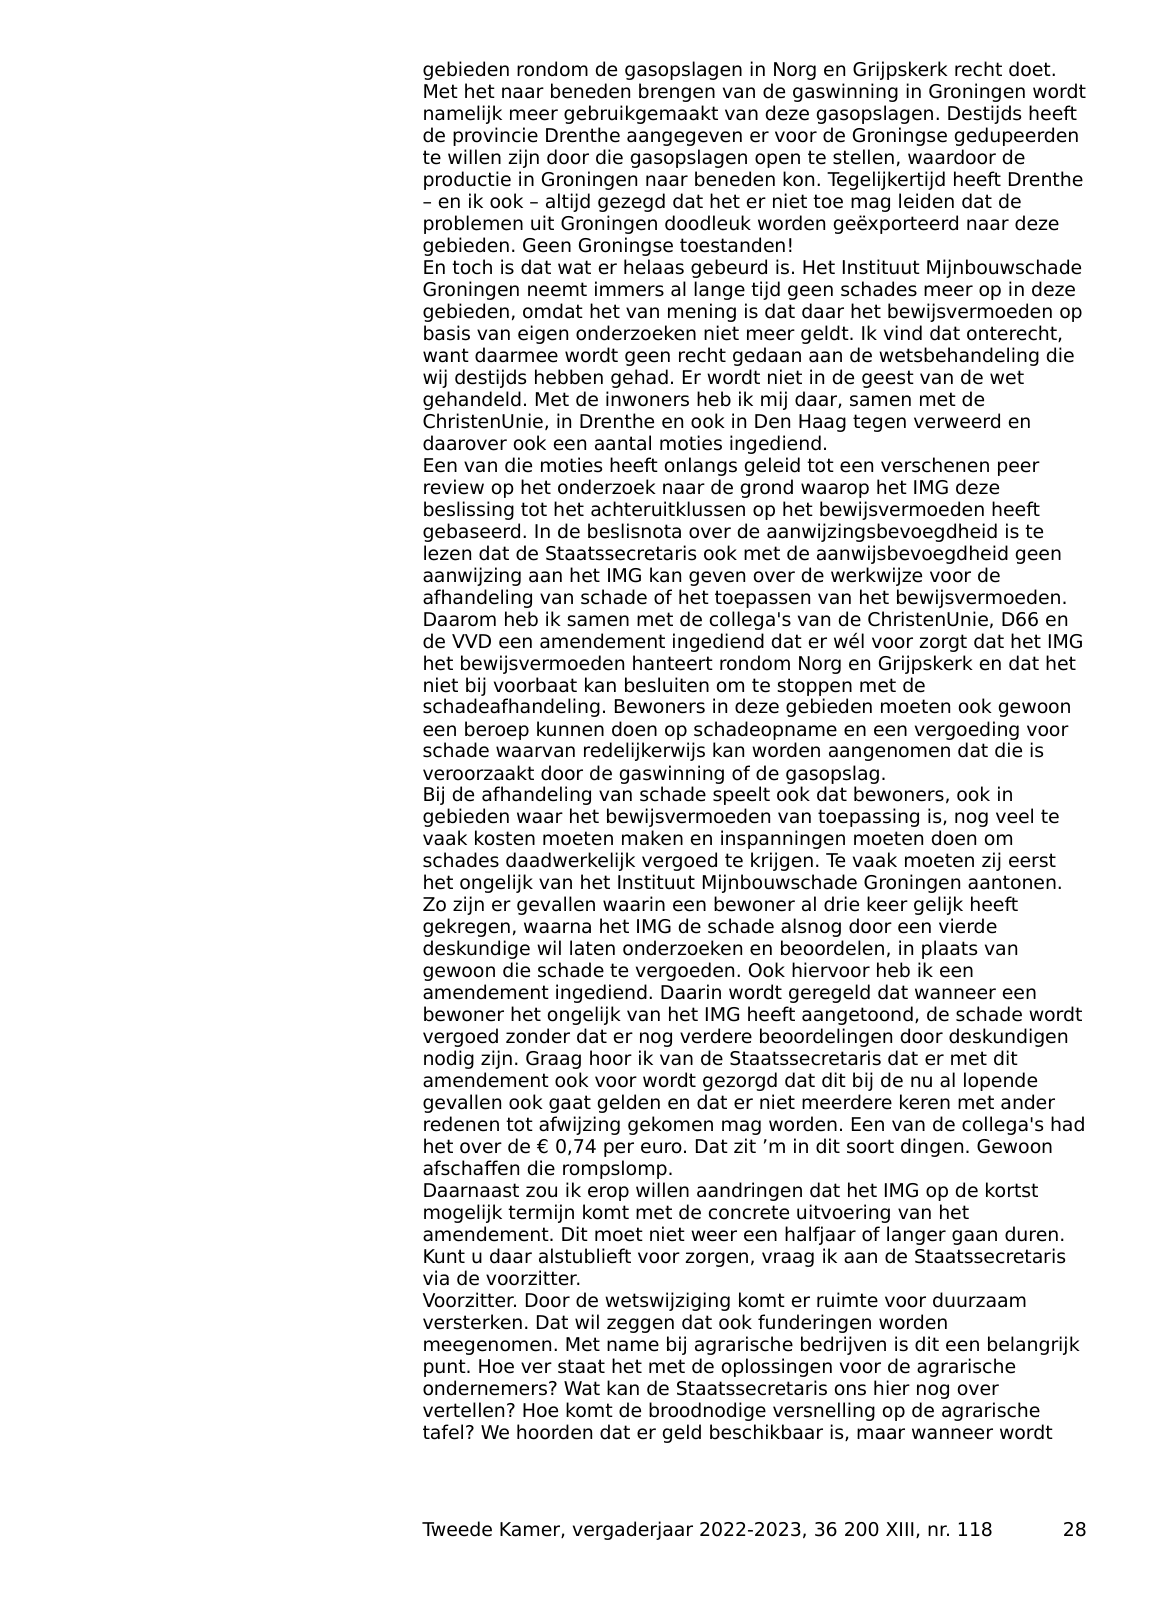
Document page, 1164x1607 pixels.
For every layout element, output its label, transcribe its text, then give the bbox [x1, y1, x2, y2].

text gebieden rondom de gasopslagen in Norg en Grijpskerk recht doet. Met het naar beneden brengen van de gaswinning in Groningen wordt namelijk meer gebruikgemaakt van deze gasopslagen. Destijds heeft de provincie Drenthe aangegeven er voor de Groningse gedupeerden te willen zijn door die gasopslagen open te stellen, waardoor de productie in Groningen naar beneden kon. Tegelijkertijd heeft Drenthe – en ik ook – altijd gezegd dat het er niet toe mag leiden dat de problemen uit Groningen doodleuk worden geëxporteerd naar deze gebieden. Geen Groningse toestanden! [422, 59, 1087, 257]
text Voorzitter. Door de wetswijziging komt er ruimte voor duurzaam versterken. Dat wil zeggen dat ook funderingen worden meegenomen. Met name bij agrarische bedrijven is dit een belangrijk punt. Hoe ver staat het met de oplossingen voor de agrarische ondernemers? Wat kan de Staatssecretaris ons hier nog over vertellen? Hoe komt de broodnodige versnelling op de agrarische tafel? We hoorden dat er geld beschikbaar is, maar wanneer wordt [422, 1290, 1087, 1444]
text Een van die moties heeft onlangs geleid tot een verschenen peer review op het onderzoek naar de grond waarop het IMG deze beslissing tot het achteruitklussen op het bewijsvermoeden heeft gebaseerd. In de beslisnota over de aanwijzingsbevoegdheid is te lezen dat de Staatssecretaris ook met de aanwijsbevoegdheid geen aanwijzing aan het IMG kan geven over de werkwijze voor de afhandeling van schade of het toepassen van het bewijsvermoeden. Daarom heb ik samen met de collega's van de ChristenUnie, D66 en de VVD een amendement ingediend dat er wél voor zorgt dat het IMG het bewijsvermoeden hanteert rondom Norg en Grijpskerk en dat het niet bij voorbaat kan besluiten om te stoppen met de schadeafhandeling. Bewoners in deze gebieden moeten ook gewoon een beroep kunnen doen op schadeopname en een vergoeding voor schade waarvan redelijkerwijs kan worden aangenomen dat die is veroorzaakt door de gaswinning of de gasopslag. [422, 455, 1087, 784]
text Bij de afhandeling van schade speelt ook dat bewoners, ook in gebieden waar het bewijsvermoeden van toepassing is, nog veel te vaak kosten moeten maken en inspanningen moeten doen om schades daadwerkelijk vergoed te krijgen. Te vaak moeten zij eerst het ongelijk van het Instituut Mijnbouwschade Groningen aantonen. Zo zijn er gevallen waarin een bewoner al drie keer gelijk heeft gekregen, waarna het IMG de schade alsnog door een vierde deskundige wil laten onderzoeken en beoordelen, in plaats van gewoon die schade te vergoeden. Ook hiervoor heb ik een amendement ingediend. Daarin wordt geregeld dat wanneer een bewoner het ongelijk van het IMG heeft aangetoond, de schade wordt vergoed zonder dat er nog verdere beoordelingen door deskundigen nodig zijn. Graag hoor ik van de Staatssecretaris dat er met dit amendement ook voor wordt gezorgd dat dit bij de nu al lopende gevallen ook gaat gelden en dat er niet meerdere keren met ander redenen tot afwijzing gekomen mag worden. Een van de collega's had het over de € 0,74 per euro. Dat zit ’m in dit soort dingen. Gewoon afschaffen die rompslomp. [422, 784, 1087, 1180]
text Daarnaast zou ik erop willen aandringen dat het IMG op de kortst mogelijk termijn komt met de concrete uitvoering van het amendement. Dit moet niet weer een halfjaar of langer gaan duren. Kunt u daar alstublieft voor zorgen, vraag ik aan de Staatssecretaris via de voorzitter. [422, 1180, 1087, 1290]
text En toch is dat wat er helaas gebeurd is. Het Instituut Mijnbouwschade Groningen neemt immers al lange tijd geen schades meer op in deze gebieden, omdat het van mening is dat daar het bewijsvermoeden op basis van eigen onderzoeken niet meer geldt. Ik vind dat onterecht, want daarmee wordt geen recht gedaan aan de wetsbehandeling die wij destijds hebben gehad. Er wordt niet in de geest van de wet gehandeld. Met de inwoners heb ik mij daar, samen met de ChristenUnie, in Drenthe en ook in Den Haag tegen verweerd en daarover ook een aantal moties ingediend. [422, 257, 1087, 455]
